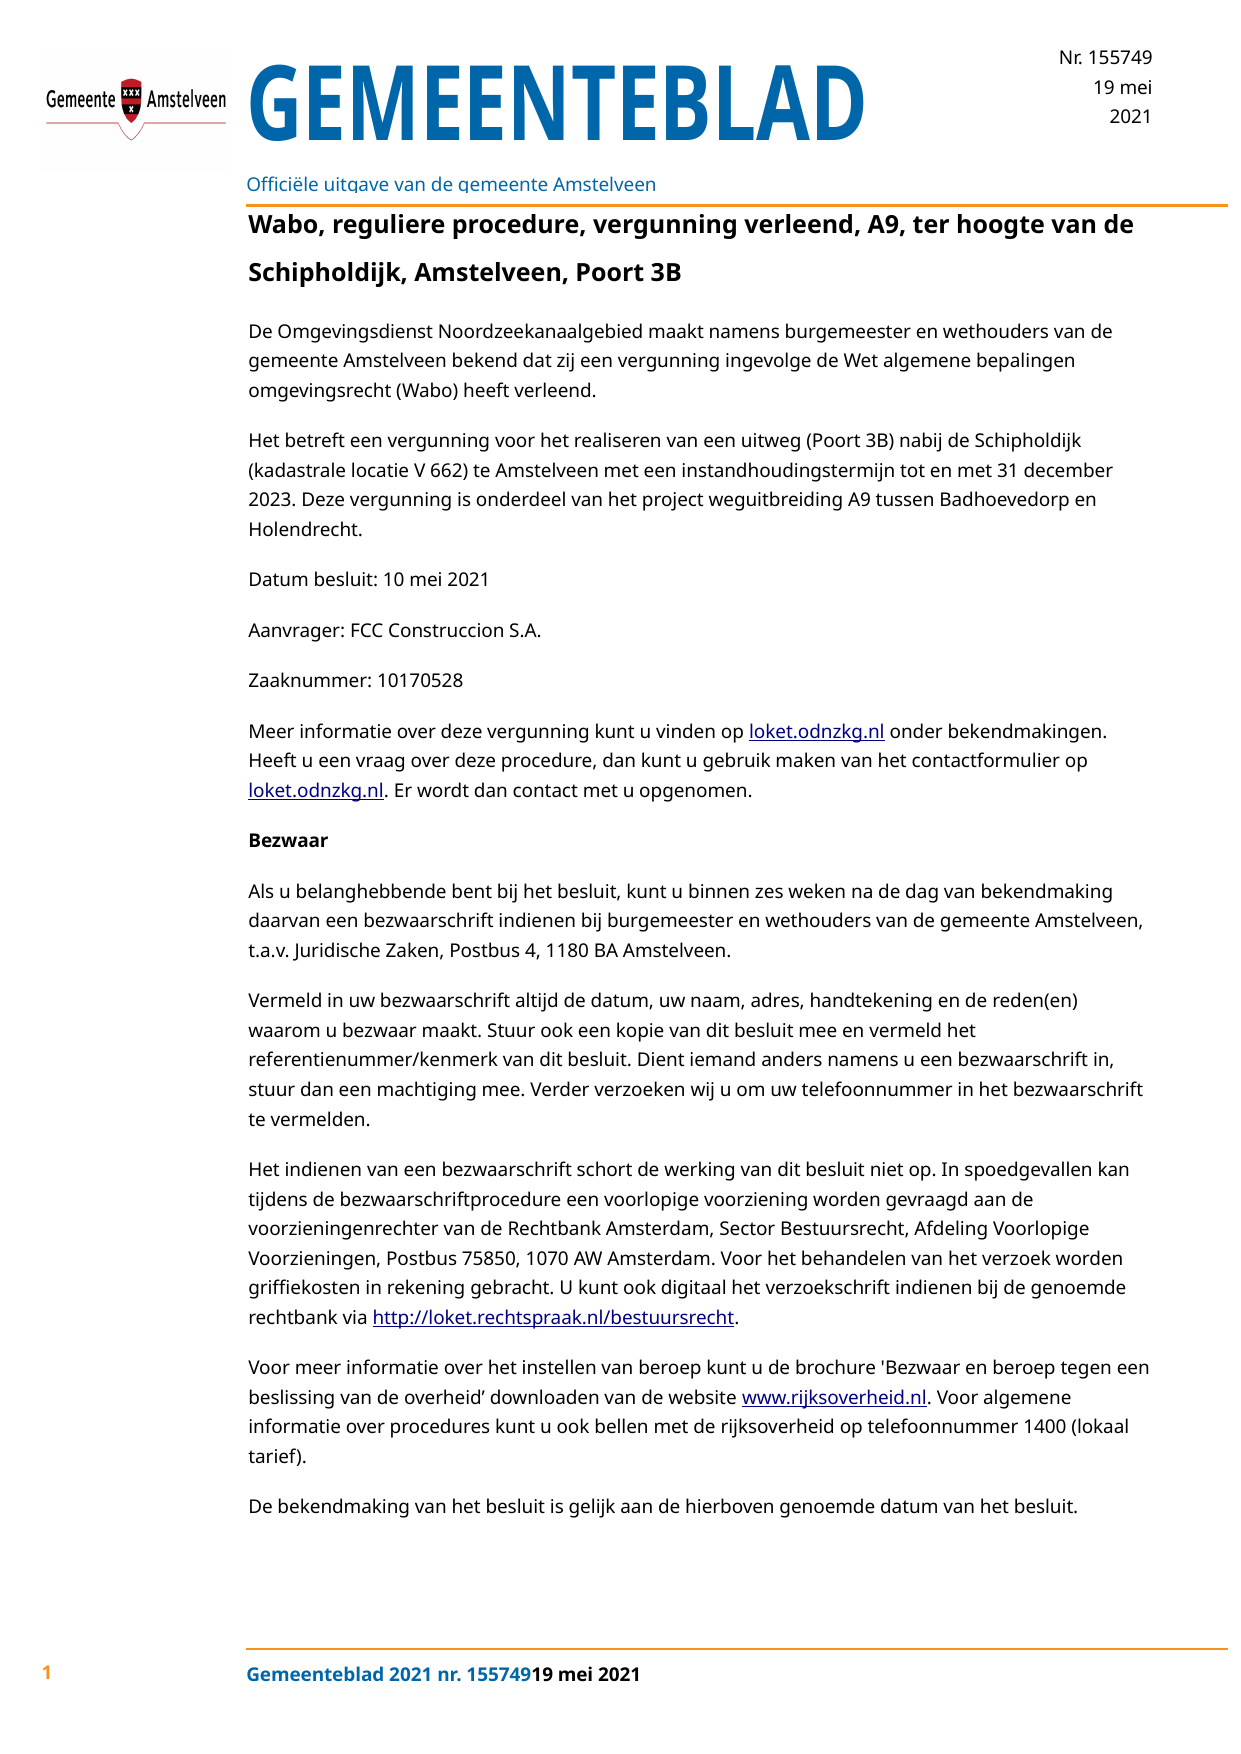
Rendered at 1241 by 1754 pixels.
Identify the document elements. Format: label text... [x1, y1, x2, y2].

text Wabo, reguliere procedure, vergunning verleend, A9, ter hoogte van de Schipholdijk, Amstelveen, Poort 3B [248, 207, 1152, 288]
text Het betreft een vergunning voor het realiseren van een uitweg (Poort 3B) nabij de Schipholdijk (kadastrale locatie V 662) te Amstelveen met een instandhoudingstermijn tot en met 31 december 2023. Deze vergunning is onderdeel van het project weguitbreiding A9 tussen Badhoevedorp en Holendrecht. [248, 427, 1152, 542]
text Datum besluit: 10 mei 2021 [248, 567, 1152, 592]
text Het indienen van een bezwaarschrift schort de werking van dit besluit niet op. In spoedgevallen kan tijdens de bezwaarschriftprocedure een voorlopige voorziening worden gevraagd aan de voorzieningenrechter van de Rechtbank Amsterdam, Sector Bestuursrecht, Afdeling Voorlopige Voorzieningen, Postbus 75850, 1070 AW Amsterdam. Voor het behandelen van het verzoek worden griffiekosten in rekening gebracht. U kunt ook digitaal het verzoekschrift indienen bij de genoemde rechtbank via http://loket.rechtspraak.nl/bestuursrecht. [248, 1156, 1152, 1330]
text Bezwaar [248, 827, 1152, 853]
text Zaaknummer: 10170528 [248, 667, 1152, 693]
text Als u belanghebbende bent bij het besluit, kunt u binnen zes weken na de dag van bekendmaking daarvan een bezwaarschrift indienen bij burgemeester en wethouders van de gemeente Amstelveen, t.a.v. Juridische Zaken, Postbus 4, 1180 BA Amstelveen. [248, 878, 1152, 963]
text De bekendmaking van het besluit is gelijk aan de hierboven genoemde datum van het besluit. [248, 1494, 1152, 1519]
picture [41, 47, 231, 172]
text Vermeld in uw bezwaarschrift altijd de datum, uw naam, adres, handtekening en de reden(en) waarom u bezwaar maakt. Stuur ook een kopie van dit besluit mee en vermeld het referentienummer/kenmerk van dit besluit. Dient iemand anders namens u een bezwaarschrift in, stuur dan een machtiging mee. Verder verzoeken wij u om uw telefoonnummer in het bezwaarschrift te vermelden. [248, 987, 1152, 1132]
text Voor meer informatie over het instellen van beroep kunt u de brochure 'Bezwaar en beroep tegen een beslissing van de overheid’ downloaden van de website www.rijksoverheid.nl. Voor algemene informatie over procedures kunt u ook bellen met de rijksoverheid op telefoonnummer 1400 (lokaal tarief). [248, 1354, 1152, 1469]
text De Omgevingsdienst Noordzeekanaalgebied maakt namens burgemeester en wethouders van de gemeente Amstelveen bekend dat zij een vergunning ingevolge de Wet algemene bepalingen omgevingsrecht (Wabo) heeft verleend. [248, 318, 1152, 403]
text Aanvrager: FCC Construccion S.A. [248, 617, 1152, 643]
text Meer informatie over deze vergunning kunt u vinden op loket.odnzkg.nl onder bekendmakingen. Heeft u een vraag over deze procedure, dan kunt u gebruik maken van het contactformulier op loket.odnzkg.nl. Er wordt dan contact met u opgenomen. [248, 718, 1152, 803]
